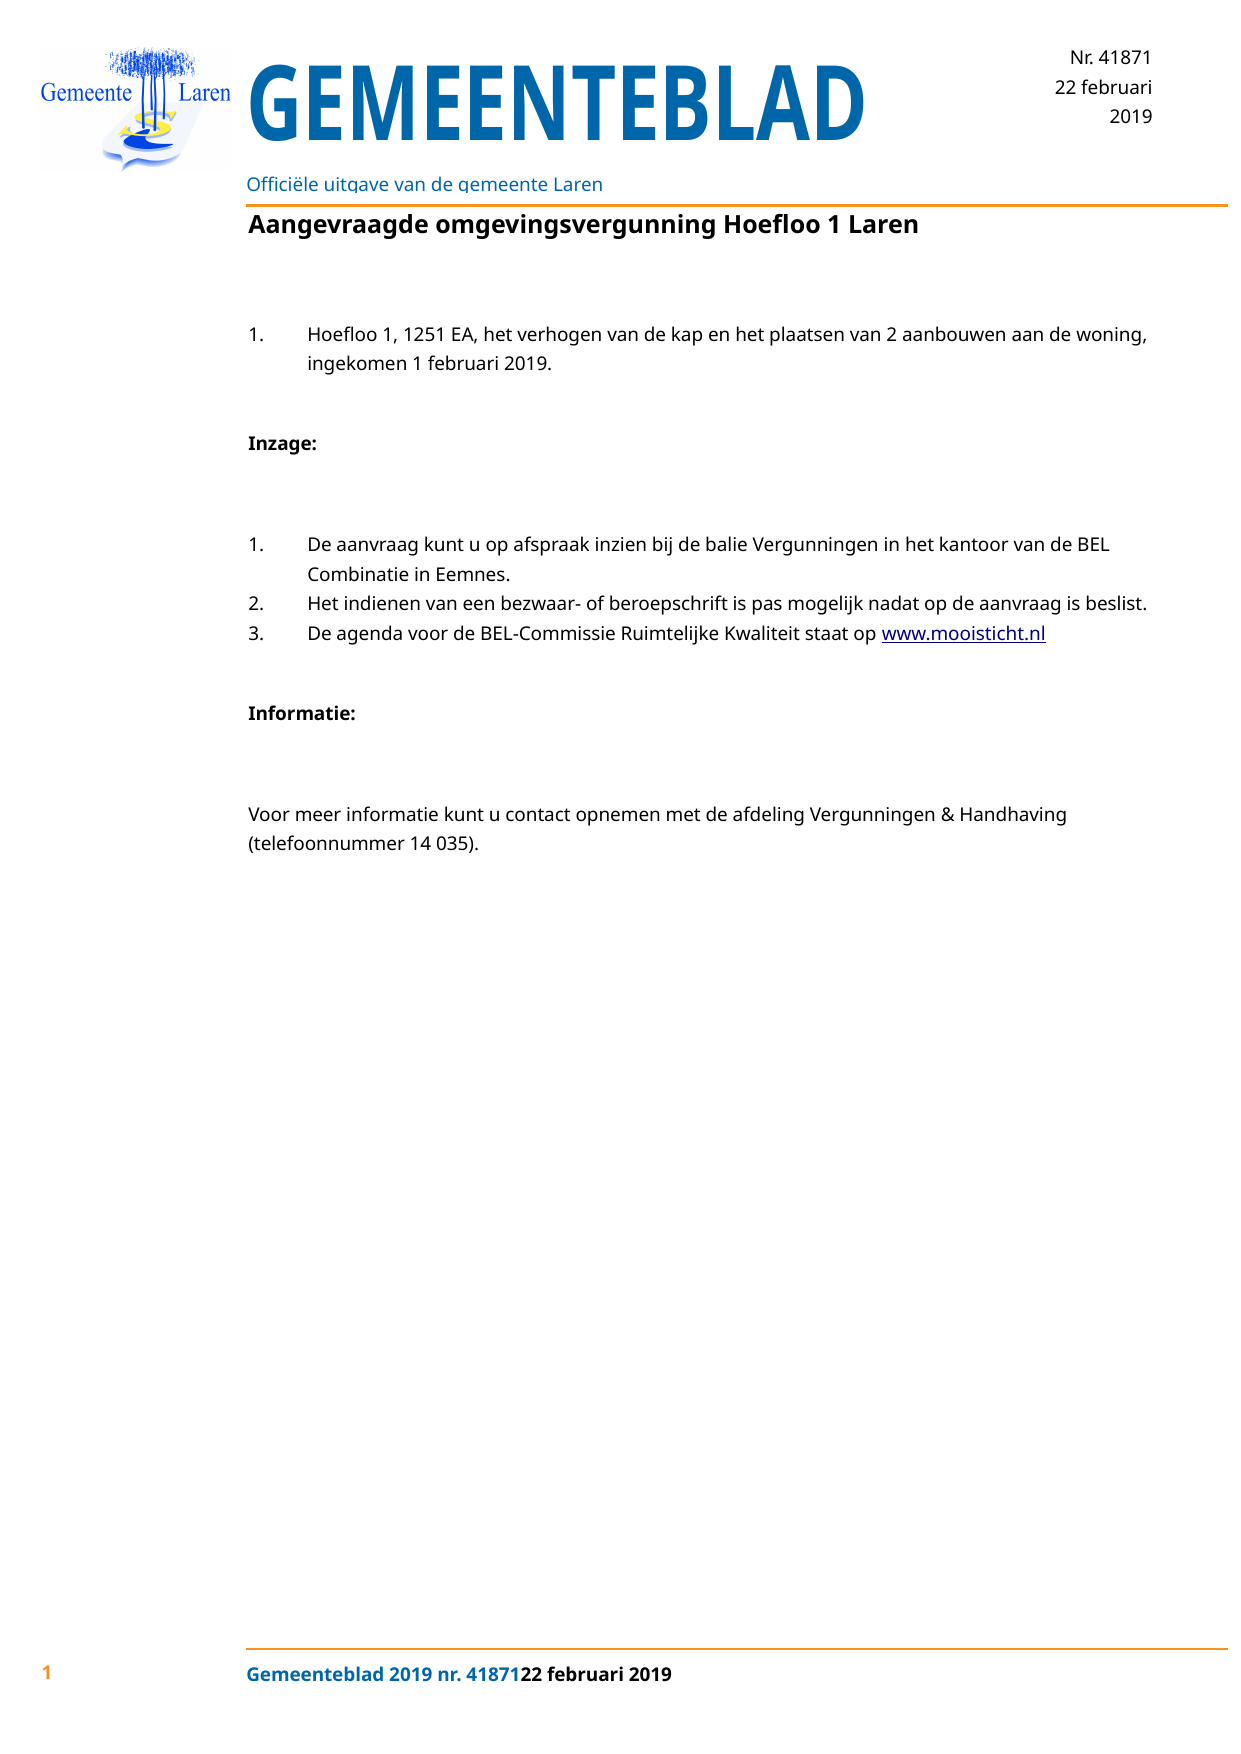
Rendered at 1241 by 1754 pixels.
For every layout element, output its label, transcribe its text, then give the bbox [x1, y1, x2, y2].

text Aangevraagde omgevingsvergunning Hoefloo 1 Laren [248, 207, 1152, 241]
text Voor meer informatie kunt u contact opnemen met de afdeling Vergunningen & Handhaving (telefoonnummer 14 035). [248, 801, 1152, 856]
list Het indienen van een bezwaar- of beroepschrift is pas mogelijk nadat op de aanvraag is beslist. [248, 590, 1152, 616]
list De aanvraag kunt u op afspraak inzien bij de balie Vergunningen in het kantoor van de BEL Combinatie in Eemnes. [248, 531, 1152, 586]
picture [41, 47, 231, 172]
list De agenda voor de BEL-Commissie Ruimtelijke Kwaliteit staat op www.mooisticht.nl [248, 620, 1152, 646]
list Hoefloo 1, 1251 EA, het verhogen van de kap en het plaatsen van 2 aanbouwen aan de woning, ingekomen 1 februari 2019. [248, 321, 1152, 376]
text Inzage: [248, 430, 1152, 456]
text Informatie: [248, 700, 1152, 726]
